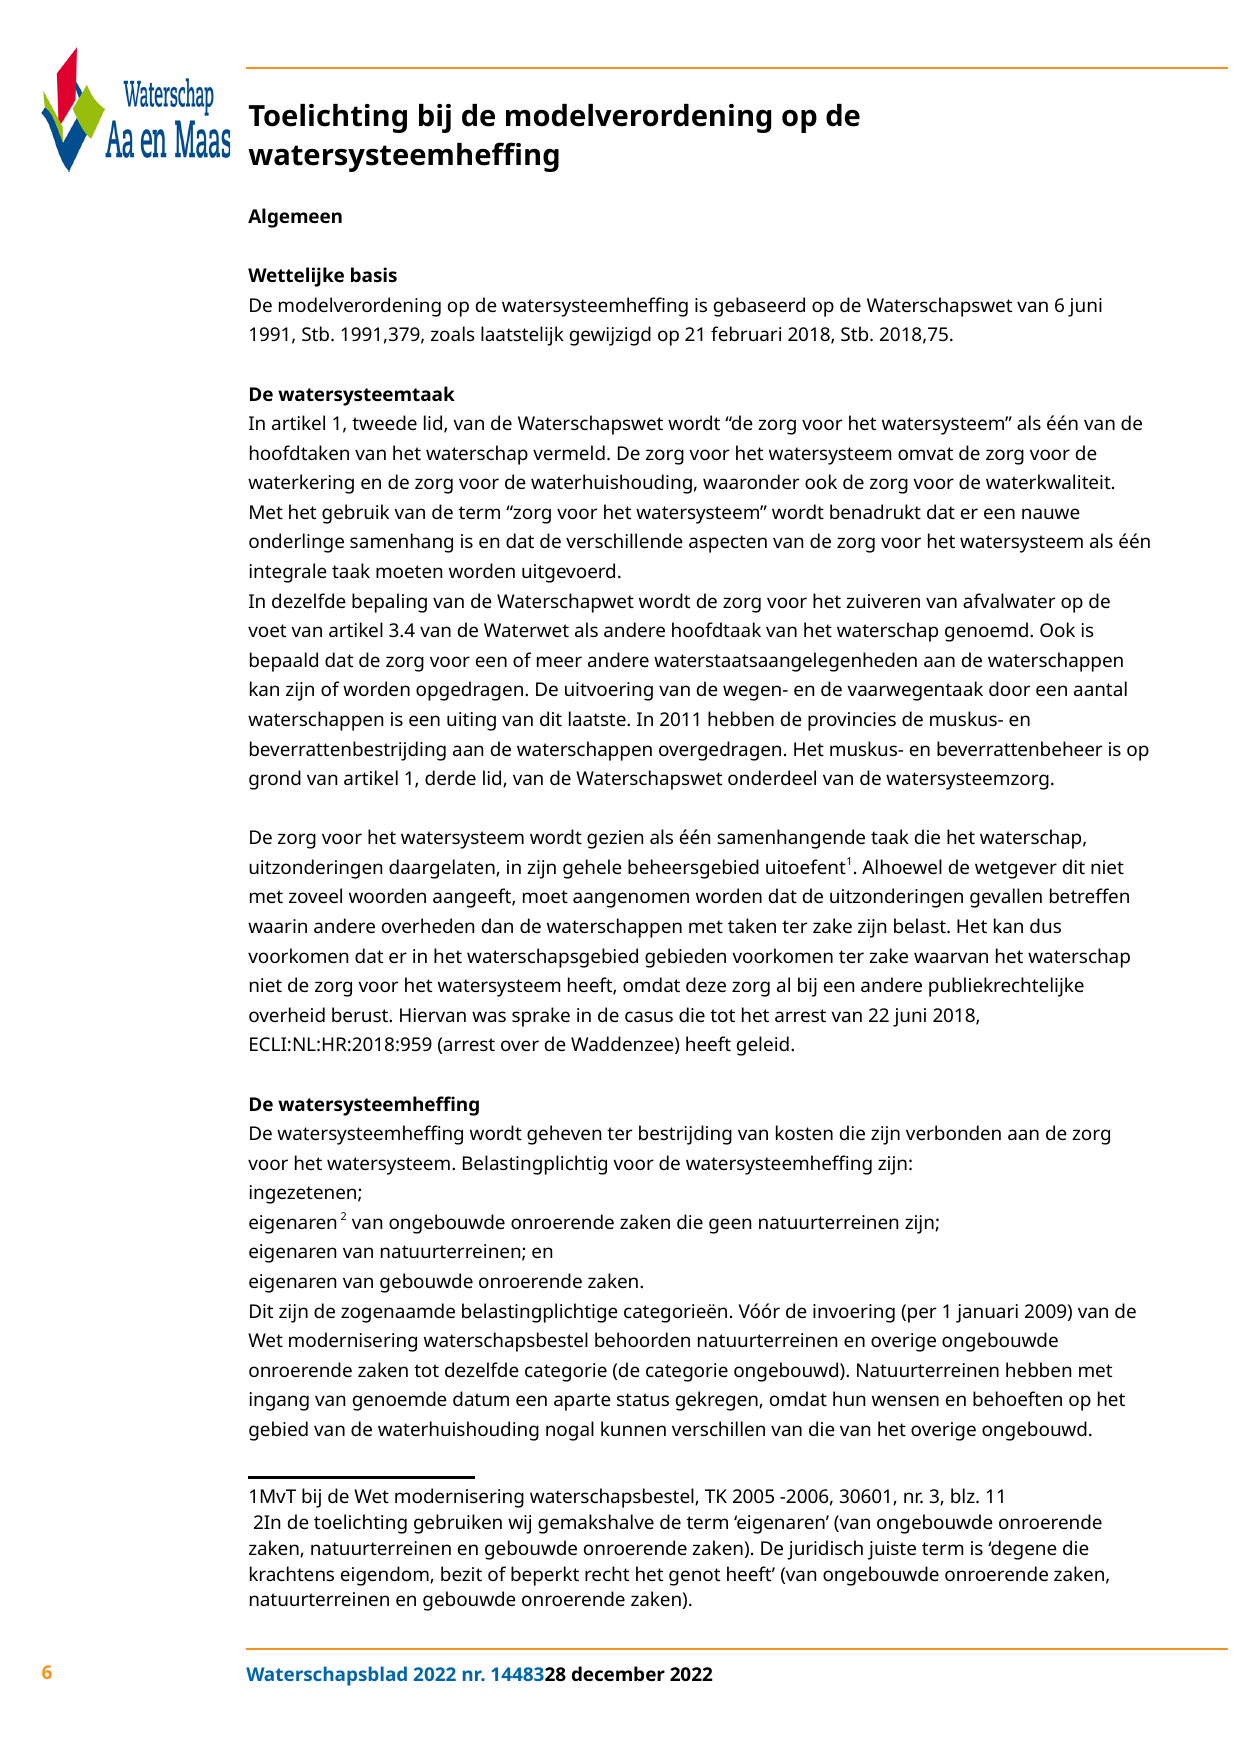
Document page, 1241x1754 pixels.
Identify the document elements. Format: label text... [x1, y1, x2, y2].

text In dezelfde bepaling van de Waterschapwet wordt de zorg voor het zuiveren van afvalwater op de voet van artikel 3.4 van de Waterwet als andere hoofdtaak van het waterschap genoemd. Ook is bepaald dat de zorg voor een of meer andere waterstaatsaangelegenheden aan de waterschappen kan zijn of worden opgedragen. De uitvoering van de wegen- en de vaarwegentaak door een aantal waterschappen is een uiting van dit laatste. In 2011 hebben de provincies de muskus- en beverrattenbestrijding aan de waterschappen overgedragen. Het muskus- en beverrattenbeheer is op grond van artikel 1, derde lid, van de Waterschapswet onderdeel van de watersysteemzorg. [248, 588, 1152, 791]
text In artikel 1, tweede lid, van de Waterschapswet wordt “de zorg voor het watersysteem” als één van de hoofdtaken van het waterschap vermeld. De zorg voor het watersysteem omvat de zorg voor de waterkering en de zorg voor de waterhuishouding, waaronder ook de zorg voor de waterkwaliteit. Met het gebruik van de term “zorg voor het watersysteem” wordt benadrukt dat er een nauwe onderlinge samenhang is en dat de verschillende aspecten van de zorg voor het watersysteem als één integrale taak moeten worden uitgevoerd. [248, 410, 1152, 584]
text De zorg voor het watersysteem wordt gezien als één samenhangende taak die het waterschap, uitzonderingen daargelaten, in zijn gehele beheersgebied uitoefent. Alhoewel de wetgever dit niet met zoveel woorden aangeeft, moet aangenomen worden dat de uitzonderingen gevallen betreffen waarin andere overheden dan de waterschappen met taken ter zake zijn belast. Het kan dus voorkomen dat er in het waterschapsgebied gebieden voorkomen ter zake waarvan het waterschap niet de zorg voor het watersysteem heeft, omdat deze zorg al bij een andere publiekrechtelijke overheid berust. Hiervan was sprake in de casus die tot het arrest van 22 juni 2018, ECLI:NL:HR:2018:959 (arrest over de Waddenzee) heeft geleid. [248, 824, 1152, 1057]
text Toelichting bij de modelverordening op de watersysteemheffing [248, 95, 1152, 174]
text In de toelichting gebruiken wij gemakshalve de term ‘eigenaren’ (van ongebouwde onroerende zaken, natuurterreinen en gebouwde onroerende zaken). De juridisch juiste term is ‘degene die krachtens eigendom, bezit of beperkt recht het genot heeft’ (van ongebouwde onroerende zaken, natuurterreinen en gebouwde onroerende zaken). [248, 1509, 1152, 1612]
text MvT bij de Wet modernisering waterschapsbestel, TK 2005 -2006, 30601, nr. 3, blz. 11 [248, 1483, 1152, 1509]
text Algemeen [248, 203, 1152, 229]
text eigenaren van natuurterreinen; en [248, 1239, 1152, 1264]
text Dit zijn de zogenaamde belastingplichtige categorieën. Vóór de invoering (per 1 januari 2009) van de Wet modernisering waterschapsbestel behoorden natuurterreinen en overige ongebouwde onroerende zaken tot dezelfde categorie (de categorie ongebouwd). Natuurterreinen hebben met ingang van genoemde datum een aparte status gekregen, omdat hun wensen en behoeften op het gebied van de waterhuishouding nogal kunnen verschillen van die van het overige ongebouwd. [248, 1298, 1152, 1442]
text ingezetenen; [248, 1179, 1152, 1205]
text De watersysteemheffing [248, 1091, 1152, 1117]
text De watersysteemheffing wordt geheven ter bestrijding van kosten die zijn verbonden aan de zorg voor het watersysteem. Belastingplichtig voor de watersysteemheffing zijn: [248, 1120, 1152, 1176]
text eigenaren van ongebouwde onroerende zaken die geen natuurterreinen zijn; [248, 1209, 1152, 1235]
picture [41, 47, 231, 172]
text De modelverordening op de watersysteemheffing is gebaseerd op de Waterschapswet van 6 juni 1991, Stb. 1991,379, zoals laatstelijk gewijzigd op 21 februari 2018, Stb. 2018,75. [248, 292, 1152, 347]
text eigenaren van gebouwde onroerende zaken. [248, 1268, 1152, 1294]
text Wettelijke basis [248, 262, 1152, 288]
text De watersysteemtaak [248, 381, 1152, 407]
